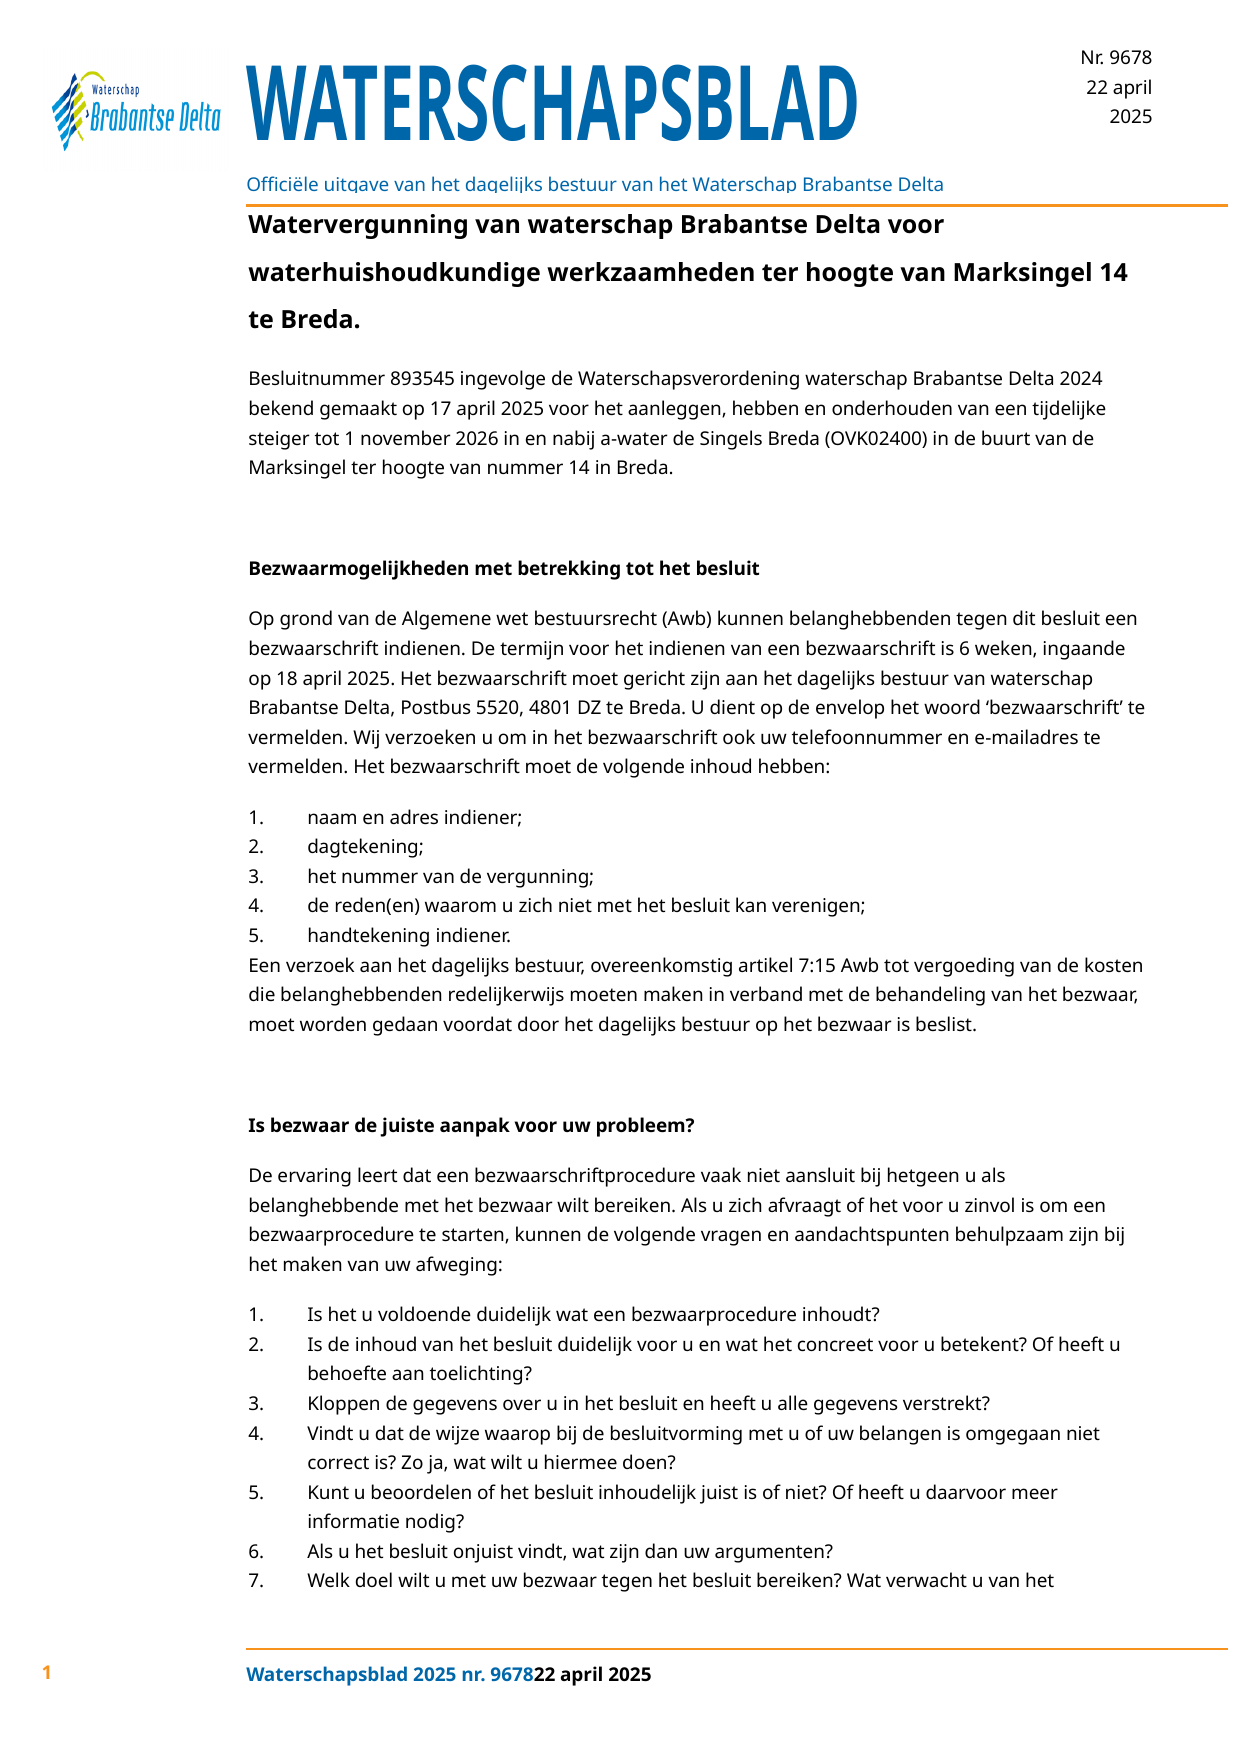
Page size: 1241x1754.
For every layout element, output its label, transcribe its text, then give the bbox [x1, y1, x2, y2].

text Besluitnummer 893545 ingevolge de Waterschapsverordening waterschap Brabantse Delta 2024 bekend gemaakt op 17 april 2025 voor het aanleggen, hebben en onderhouden van een tijdelijke steiger tot 1 november 2026 in en nabij a-water de Singels Breda (OVK02400) in de buurt van de Marksingel ter hoogte van nummer 14 in Breda. [248, 366, 1152, 480]
list Kloppen de gegevens over u in het besluit en heeft u alle gegevens verstrekt? [248, 1390, 1152, 1416]
picture [41, 47, 231, 172]
list naam en adres indiener; [248, 804, 1152, 829]
text Watervergunning van waterschap Brabantse Delta voor waterhuishoudkundige werkzaamheden ter hoogte van Marksingel 14 te Breda. [248, 207, 1152, 336]
list de reden(en) waarom u zich niet met het besluit kan verenigen; [248, 893, 1152, 918]
text De ervaring leert dat een bezwaarschriftprocedure vaak niet aansluit bij hetgeen u als belanghebbende met het bezwaar wilt bereiken. Als u zich afvraagt of het voor u zinvol is om een bezwaarprocedure te starten, kunnen de volgende vragen en aandachtspunten behulpzaam zijn bij het maken van uw afweging: [248, 1162, 1152, 1277]
text Een verzoek aan het dagelijks bestuur, overeenkomstig artikel 7:15 Awb tot vergoeding van de kosten die belanghebbenden redelijkerwijs moeten maken in verband met de behandeling van het bezwaar, moet worden gedaan voordat door het dagelijks bestuur op het bezwaar is beslist. [248, 952, 1152, 1037]
list Als u het besluit onjuist vindt, wat zijn dan uw argumenten? [248, 1538, 1152, 1564]
text Is bezwaar de juiste aanpak voor uw probleem? [248, 1112, 1152, 1137]
list Welk doel wilt u met uw bezwaar tegen het besluit bereiken? Wat verwacht u van het [248, 1568, 1152, 1593]
list het nummer van de vergunning; [248, 863, 1152, 889]
text Bezwaarmogelijkheden met betrekking tot het besluit [248, 555, 1152, 581]
list Is het u voldoende duidelijk wat een bezwaarprocedure inhoudt? [248, 1301, 1152, 1327]
list handtekening indiener. [248, 922, 1152, 948]
text Op grond van de Algemene wet bestuursrecht (Awb) kunnen belanghebbenden tegen dit besluit een bezwaarschrift indienen. De termijn voor het indienen van een bezwaarschrift is 6 weken, ingaande op 18 april 2025. Het bezwaarschrift moet gericht zijn aan het dagelijks bestuur van waterschap Brabantse Delta, Postbus 5520, 4801 DZ te Breda. U dient op de envelop het woord ‘bezwaarschrift’ te vermelden. Wij verzoeken u om in het bezwaarschrift ook uw telefoonnummer en e‑mailadres te vermelden. Het bezwaarschrift moet de volgende inhoud hebben: [248, 606, 1152, 779]
list dagtekening; [248, 833, 1152, 859]
list Vindt u dat de wijze waarop bij de besluitvorming met u of uw belangen is omgegaan niet correct is? Zo ja, wat wilt u hiermee doen? [248, 1420, 1152, 1475]
list Is de inhoud van het besluit duidelijk voor u en wat het concreet voor u betekent? Of heeft u behoefte aan toelichting? [248, 1331, 1152, 1386]
list Kunt u beoordelen of het besluit inhoudelijk juist is of niet? Of heeft u daarvoor meer informatie nodig? [248, 1479, 1152, 1534]
